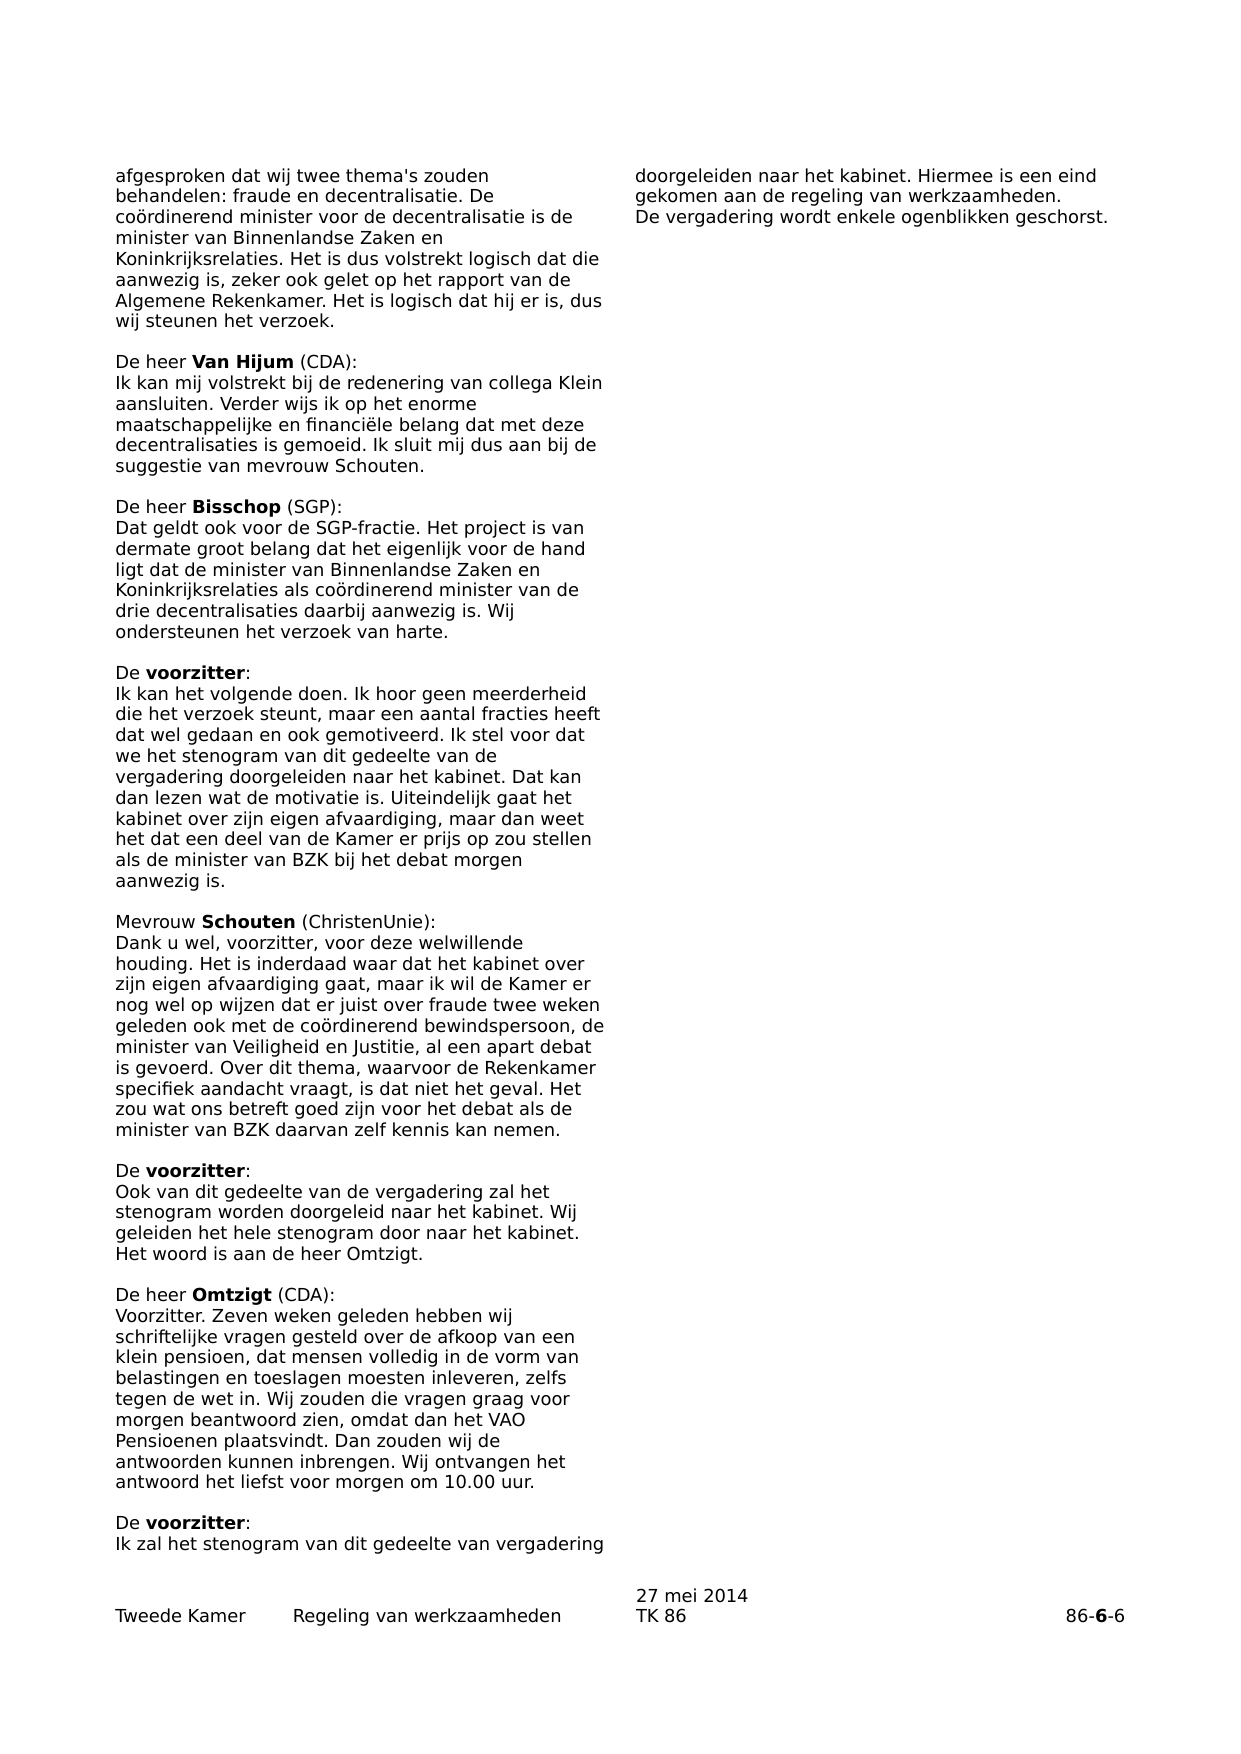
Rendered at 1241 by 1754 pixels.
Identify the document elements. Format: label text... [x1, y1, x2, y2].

text De voorzitter: [115, 1161, 605, 1181]
text De voorzitter: [115, 1513, 605, 1534]
text De heer Bisschop (SGP): [115, 497, 605, 518]
text De heer Van Hijum (CDA): [115, 352, 605, 373]
text Voorzitter. Zeven weken geleden hebben wij schriftelijke vragen gesteld over de afkoop van een klein pensioen, dat mensen volledig in de vorm van belastingen en toeslagen moesten inleveren, zelfs tegen de wet in. Wij zouden die vragen graag voor morgen beantwoord zien, omdat dan het VAO Pensioenen plaatsvindt. Dan zouden wij de antwoorden kunnen inbrengen. Wij ontvangen het antwoord het liefst voor morgen om 10.00 uur. [115, 1306, 605, 1493]
text Ik kan mij volstrekt bij de redenering van collega Klein aansluiten. Verder wijs ik op het enorme maatschappelijke en financiële belang dat met deze decentralisaties is gemoeid. Ik sluit mij dus aan bij de suggestie van mevrouw Schouten. [115, 373, 605, 477]
text afgesproken dat wij twee thema's zouden behandelen: fraude en decentralisatie. De coördinerend minister voor de decentralisatie is de minister van Binnenlandse Zaken en Koninkrijksrelaties. Het is dus volstrekt logisch dat die aanwezig is, zeker ook gelet op het rapport van de Algemene Rekenkamer. Het is logisch dat hij er is, dus wij steunen het verzoek. [115, 165, 605, 332]
text Ik kan het volgende doen. Ik hoor geen meerderheid die het verzoek steunt, maar een aantal fracties heeft dat wel gedaan en ook gemotiveerd. Ik stel voor dat we het stenogram van dit gedeelte van de vergadering doorgeleiden naar het kabinet. Dat kan dan lezen wat de motivatie is. Uiteindelijk gaat het kabinet over zijn eigen afvaardiging, maar dan weet het dat een deel van de Kamer er prijs op zou stellen als de minister van BZK bij het debat morgen aanwezig is. [115, 683, 605, 892]
text De voorzitter: [115, 663, 605, 683]
text De heer Omtzigt (CDA): [115, 1285, 605, 1306]
text De vergadering wordt enkele ogenblikken geschorst. [635, 207, 1125, 228]
text Ik zal het stenogram van dit gedeelte van vergadering [115, 1534, 605, 1554]
text Dank u wel, voorzitter, voor deze welwillende houding. Het is inderdaad waar dat het kabinet over zijn eigen afvaardiging gaat, maar ik wil de Kamer er nog wel op wijzen dat er juist over fraude twee weken geleden ook met de coördinerend bewindspersoon, de minister van Veiligheid en Justitie, al een apart debat is gevoerd. Over dit thema, waarvoor de Rekenkamer specifiek aandacht vraagt, is dat niet het geval. Het zou wat ons betreft goed zijn voor het debat als de minister van BZK daarvan zelf kennis kan nemen. [115, 932, 605, 1141]
text Ook van dit gedeelte van de vergadering zal het stenogram worden doorgeleid naar het kabinet. Wij geleiden het hele stenogram door naar het kabinet. [115, 1181, 605, 1244]
text doorgeleiden naar het kabinet. Hiermee is een eind gekomen aan de regeling van werkzaamheden. [635, 165, 1125, 207]
text Dat geldt ook voor de SGP-fractie. Het project is van dermate groot belang dat het eigenlijk voor de hand ligt dat de minister van Binnenlandse Zaken en Koninkrijksrelaties als coördinerend minister van de drie decentralisaties daarbij aanwezig is. Wij ondersteunen het verzoek van harte. [115, 518, 605, 643]
text Mevrouw Schouten (ChristenUnie): [115, 912, 605, 932]
text Het woord is aan de heer Omtzigt. [115, 1244, 605, 1265]
